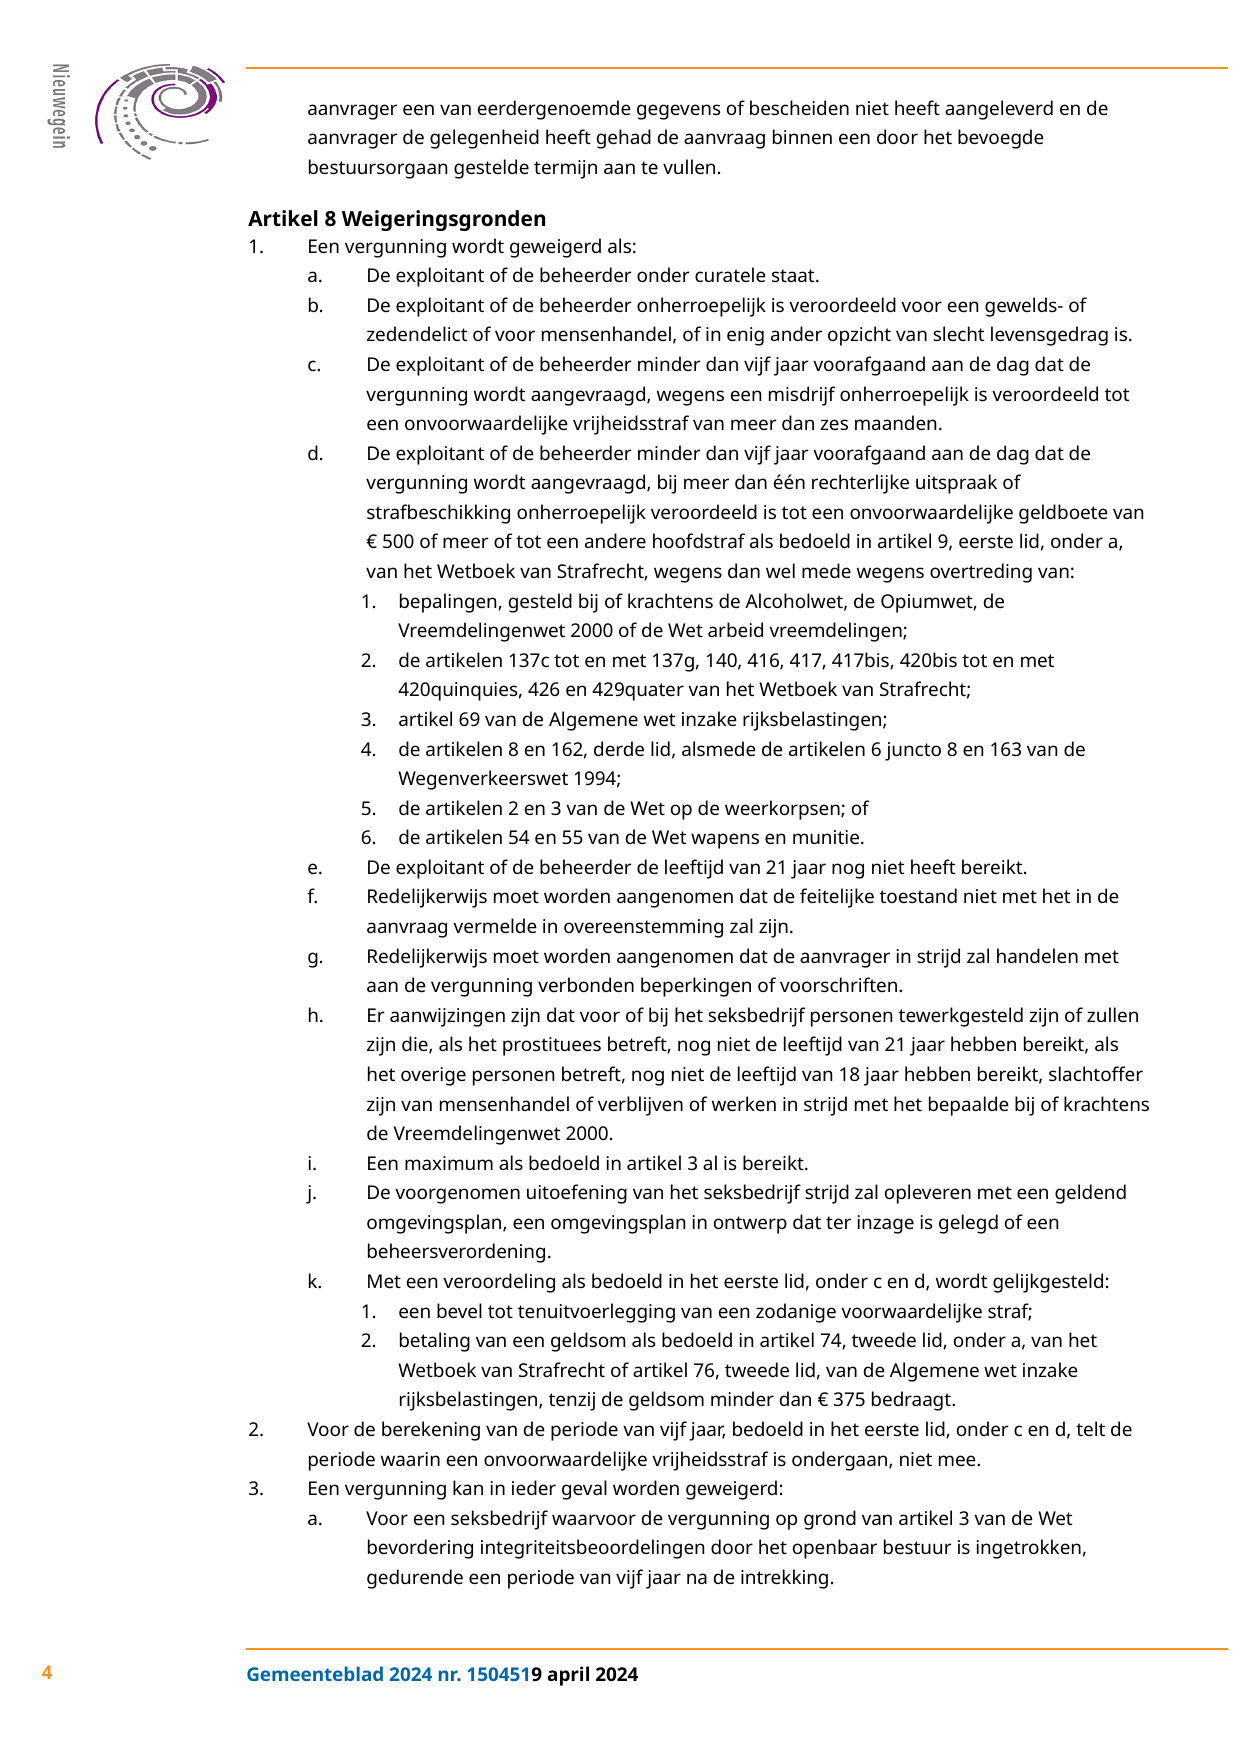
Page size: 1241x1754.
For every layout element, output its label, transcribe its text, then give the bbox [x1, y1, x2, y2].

list de artikelen 8 en 162, derde lid, alsmede de artikelen 6 juncto 8 en 163 van de Wegenverkeerswet 1994; [361, 736, 1152, 791]
list artikel 69 van de Algemene wet inzake rijksbelastingen; [361, 706, 1152, 732]
list De exploitant of de beheerder minder dan vijf jaar voorafgaand aan de dag dat de vergunning wordt aangevraagd, bij meer dan één rechterlijke uitspraak of strafbeschikking onherroepelijk veroordeeld is tot een onvoorwaardelijke geldboete van € 500 of meer of tot een andere hoofdstraf als bedoeld in artikel 9, eerste lid, onder a, van het Wetboek van Strafrecht, wegens dan wel mede wegens overtreding van: [307, 440, 1152, 584]
list Voor de berekening van de periode van vijf jaar, bedoeld in het eerste lid, onder c en d, telt de periode waarin een onvoorwaardelijke vrijheidsstraf is ondergaan, niet mee. [248, 1416, 1152, 1471]
list Er aanwijzingen zijn dat voor of bij het seksbedrijf personen tewerkgesteld zijn of zullen zijn die, als het prostituees betreft, nog niet de leeftijd van 21 jaar hebben bereikt, als het overige personen betreft, nog niet de leeftijd van 18 jaar hebben bereikt, slachtoffer zijn van mensenhandel of verblijven of werken in strijd met het bepaalde bij of krachtens de Vreemdelingenwet 2000. [307, 1002, 1152, 1146]
list bepalingen, gesteld bij of krachtens de Alcoholwet, de Opiumwet, de Vreemdelingenwet 2000 of de Wet arbeid vreemdelingen; [361, 588, 1152, 643]
list Redelijkerwijs moet worden aangenomen dat de feitelijke toestand niet met het in de aanvraag vermelde in overeenstemming zal zijn. [307, 884, 1152, 939]
list Een vergunning kan in ieder geval worden geweigerd: [248, 1475, 1152, 1501]
list de artikelen 137c tot en met 137g, 140, 416, 417, 417bis, 420bis tot en met 420quinquies, 426 en 429quater van het Wetboek van Strafrecht; [361, 647, 1152, 702]
list De voorgenomen uitoefening van het seksbedrijf strijd zal opleveren met een geldend omgevingsplan, een omgevingsplan in ontwerp dat ter inzage is gelegd of een beheersverordening. [307, 1179, 1152, 1264]
list De exploitant of de beheerder onder curatele staat. [307, 262, 1152, 288]
list aanvrager een van eerdergenoemde gegevens of bescheiden niet heeft aangeleverd en de aanvrager de gelegenheid heeft gehad de aanvraag binnen een door het bevoegde bestuursorgaan gestelde termijn aan te vullen. [248, 95, 1152, 180]
list een bevel tot tenuitvoerlegging van een zodanige voorwaardelijke straf; [361, 1298, 1152, 1323]
list De exploitant of de beheerder onherroepelijk is veroordeeld voor een gewelds- of zedendelict of voor mensenhandel, of in enig ander opzicht van slecht levensgedrag is. [307, 292, 1152, 347]
list betaling van een geldsom als bedoeld in artikel 74, tweede lid, onder a, van het Wetboek van Strafrecht of artikel 76, tweede lid, van de Algemene wet inzake rijksbelastingen, tenzij de geldsom minder dan € 375 bedraagt. [361, 1327, 1152, 1412]
list de artikelen 2 en 3 van de Wet op de weerkorpsen; of [361, 795, 1152, 821]
list Voor een seksbedrijf waarvoor de vergunning op grond van artikel 3 van de Wet bevordering integriteitsbeoordelingen door het openbaar bestuur is ingetrokken, gedurende een periode van vijf jaar na de intrekking. [307, 1505, 1152, 1590]
list Redelijkerwijs moet worden aangenomen dat de aanvrager in strijd zal handelen met aan de vergunning verbonden beperkingen of voorschriften. [307, 943, 1152, 998]
list de artikelen 54 en 55 van de Wet wapens en munitie. [361, 824, 1152, 850]
picture [41, 47, 231, 172]
list De exploitant of de beheerder minder dan vijf jaar voorafgaand aan de dag dat de vergunning wordt aangevraagd, wegens een misdrijf onherroepelijk is veroordeeld tot een onvoorwaardelijke vrijheidsstraf van meer dan zes maanden. [307, 351, 1152, 436]
list Met een veroordeling als bedoeld in het eerste lid, onder c en d, wordt gelijkgesteld: [307, 1268, 1152, 1294]
list De exploitant of de beheerder de leeftijd van 21 jaar nog niet heeft bereikt. [307, 854, 1152, 880]
text Artikel 8 Weigeringsgronden [248, 204, 1152, 233]
list Een vergunning wordt geweigerd als: [248, 233, 1152, 258]
list Een maximum als bedoeld in artikel 3 al is bereikt. [307, 1150, 1152, 1176]
